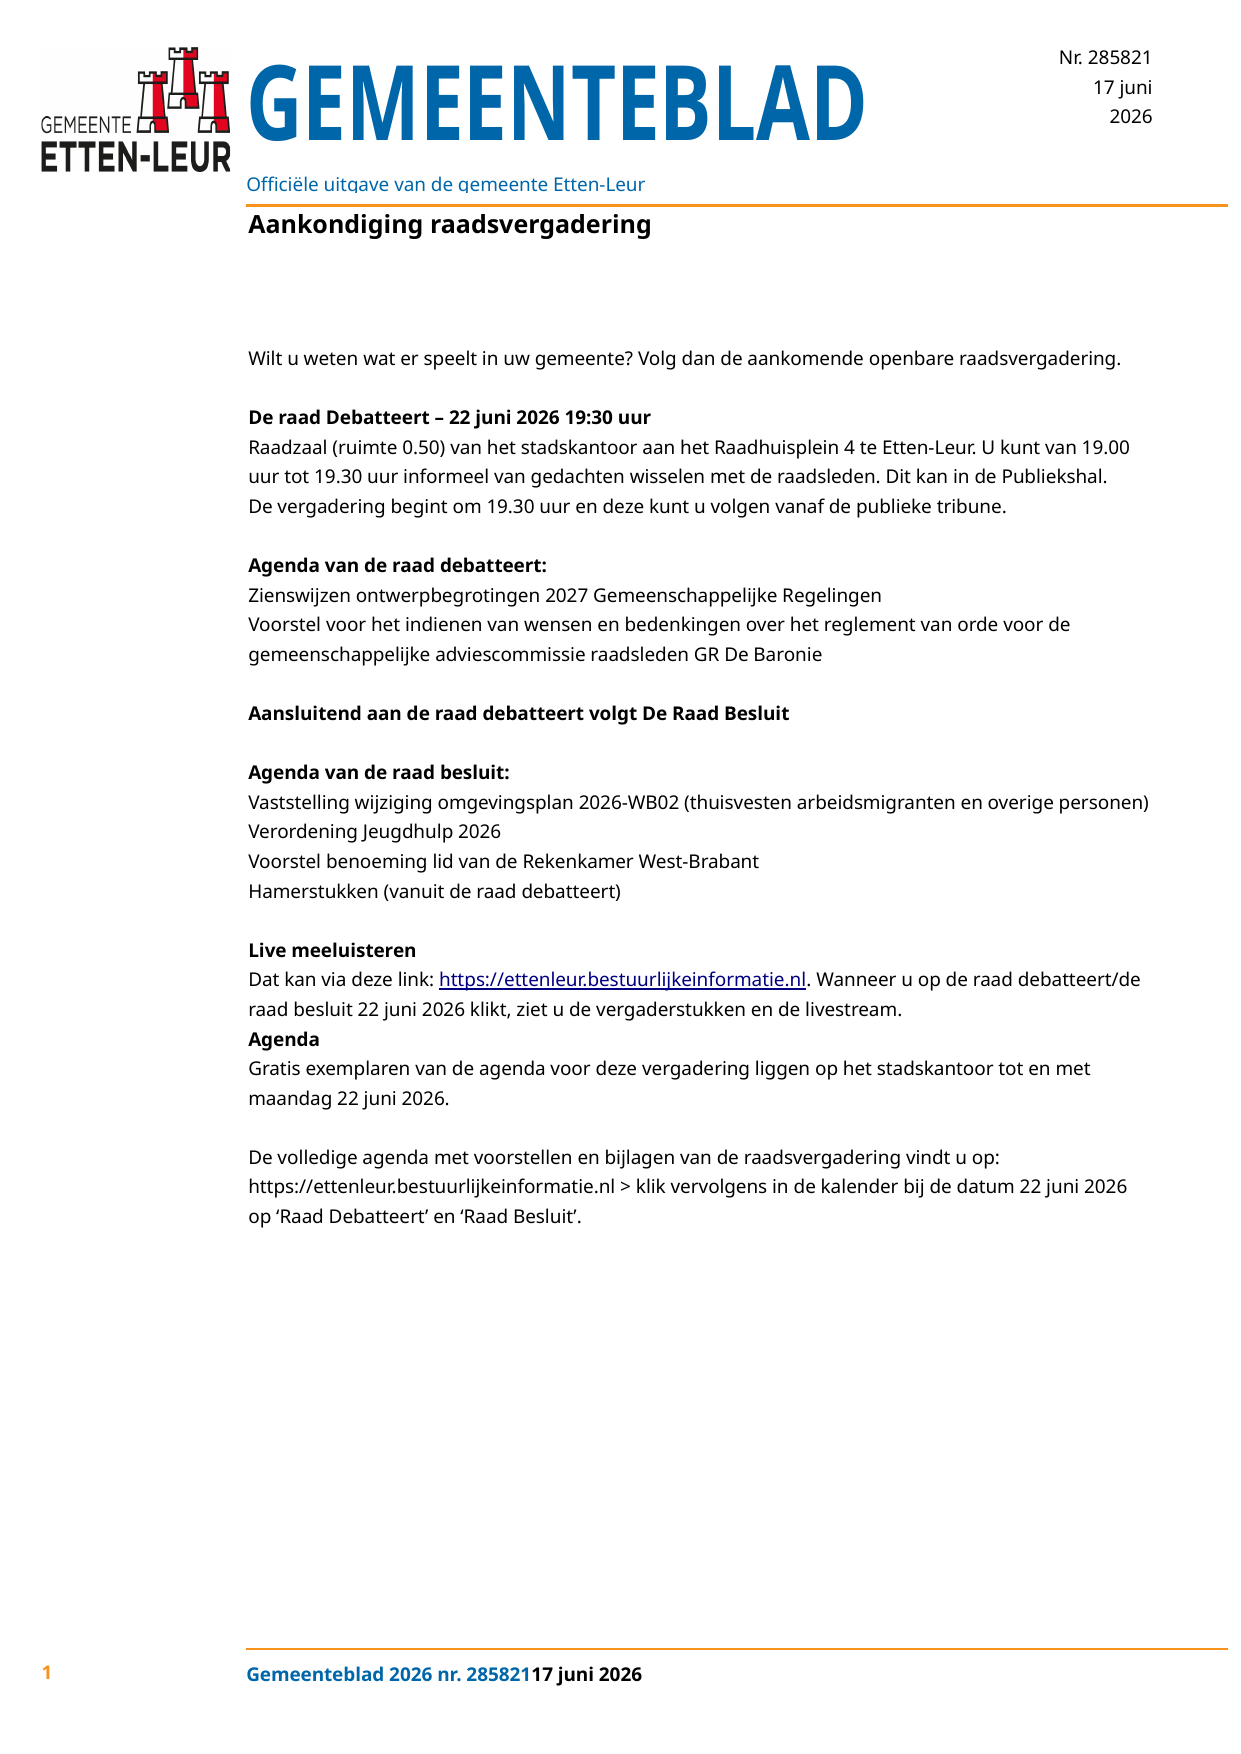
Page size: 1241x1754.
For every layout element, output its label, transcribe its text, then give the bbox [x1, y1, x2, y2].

text De vergadering begint om 19.30 uur en deze kunt u volgen vanaf de publieke tribune. [248, 493, 1152, 519]
text Raadzaal (ruimte 0.50) van het stadskantoor aan het Raadhuisplein 4 te Etten-Leur. U kunt van 19.00 uur tot 19.30 uur informeel van gedachten wisselen met de raadsleden. Dit kan in de Publiekshal. [248, 434, 1152, 489]
text Hamerstukken (vanuit de raad debatteert) [248, 878, 1152, 903]
text Agenda [248, 1026, 1152, 1051]
text Dat kan via deze link: https://ettenleur.bestuurlijkeinformatie.nl. Wanneer u op de raad debatteert/de raad besluit 22 juni 2026 klikt, ziet u de vergaderstukken en de livestream. [248, 967, 1152, 1022]
text Gratis exemplaren van de agenda voor deze vergadering liggen op het stadskantoor tot en met maandag 22 juni 2026. [248, 1055, 1152, 1111]
text Aansluitend aan de raad debatteert volgt De Raad Besluit [248, 700, 1152, 726]
text Zienswijzen ontwerpbegrotingen 2027 Gemeenschappelijke Regelingen [248, 582, 1152, 608]
text Voorstel voor het indienen van wensen en bedenkingen over het reglement van orde voor de gemeenschappelijke adviescommissie raadsleden GR De Baronie [248, 612, 1152, 667]
text Voorstel benoeming lid van de Rekenkamer West-Brabant [248, 848, 1152, 874]
text De volledige agenda met voorstellen en bijlagen van de raadsvergadering vindt u op: https://ettenleur.bestuurlijkeinformatie.nl > klik vervolgens in de kalender bij de datum 22 juni 2026 op ‘Raad Debatteert’ en ‘Raad Besluit’. [248, 1144, 1152, 1229]
picture [41, 47, 231, 172]
text De raad Debatteert – 22 juni 2026 19:30 uur [248, 404, 1152, 430]
text Live meeluisteren [248, 937, 1152, 963]
text Agenda van de raad debatteert: [248, 552, 1152, 578]
text Aankondiging raadsvergadering [248, 207, 1152, 241]
text Vaststelling wijziging omgevingsplan 2026-WB02 (thuisvesten arbeidsmigranten en overige personen) [248, 789, 1152, 815]
text Verordening Jeugdhulp 2026 [248, 819, 1152, 844]
text Wilt u weten wat er speelt in uw gemeente? Volg dan de aankomende openbare raadsvergadering. [248, 345, 1152, 371]
text Agenda van de raad besluit: [248, 759, 1152, 785]
